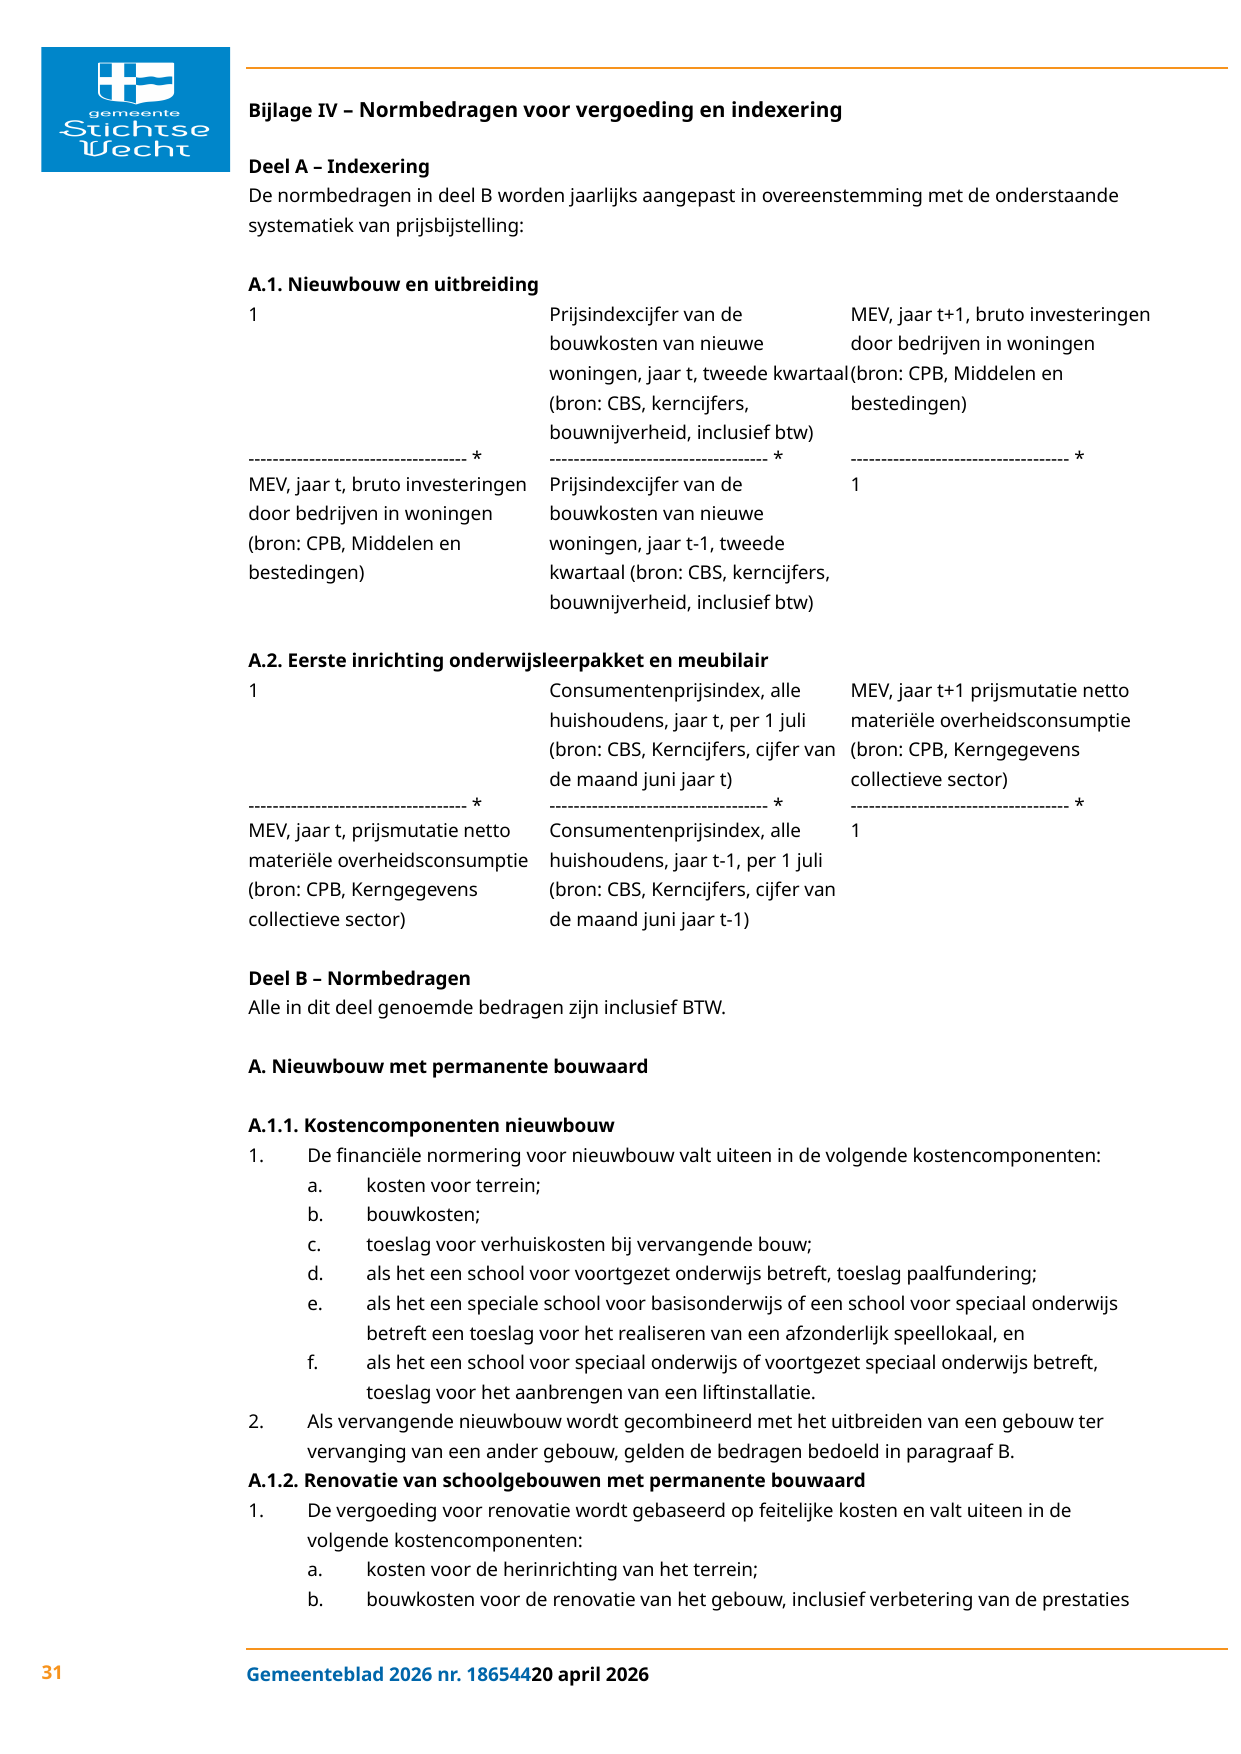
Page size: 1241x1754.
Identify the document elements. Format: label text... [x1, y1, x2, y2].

table_cell ------------------------------------ * [248, 445, 549, 471]
table_header Consumentenprijsindex, alle huishoudens, jaar t, per 1 juli (bron: CBS, Kerncijfers, cijfer van de maand juni jaar t) [549, 677, 850, 792]
picture [99, 63, 135, 101]
text Bijlage IV – Normbedragen voor vergoeding en indexering [248, 95, 1152, 123]
text Alle in dit deel genoemde bedragen zijn inclusief BTW. [248, 994, 1152, 1020]
text De normbedragen in deel B worden jaarlijks aangepast in overeenstemming met de onderstaande systematiek van prijsbijstelling: [248, 182, 1152, 238]
list De financiële normering voor nieuwbouw valt uiteen in de volgende kostencomponenten: [248, 1142, 1152, 1168]
table_cell MEV, jaar t, bruto investeringen door bedrijven in woningen (bron: CPB, Middelen en bestedingen) [248, 471, 549, 615]
table_cell 1 [850, 818, 1152, 932]
text A.1.2. Renovatie van schoolgebouwen met permanente bouwaard [248, 1468, 1152, 1493]
picture [137, 63, 174, 103]
table_cell ------------------------------------ * [850, 445, 1152, 471]
table_cell ------------------------------------ * [248, 792, 549, 817]
table_cell ------------------------------------ * [549, 445, 850, 471]
table_header 1 [248, 677, 549, 792]
text A.2. Eerste inrichting onderwijsleerpakket en meubilair [248, 648, 1152, 673]
list kosten voor de herinrichting van het terrein; [307, 1556, 1152, 1582]
list bouwkosten voor de renovatie van het gebouw, inclusief verbetering van de prestaties [307, 1586, 1152, 1612]
text Deel B – Normbedragen [248, 965, 1152, 991]
table_cell Prijsindexcijfer van de bouwkosten van nieuwe woningen, jaar t-1, tweede kwartaal (bron: CBS, kerncijfers, bouwnijverheid, inclusief btw) [549, 471, 850, 615]
list als het een speciale school voor basisonderwijs of een school voor speciaal onderwijs betreft een toeslag voor het realiseren van een afzonderlijk speellokaal, en [307, 1290, 1152, 1346]
table_cell 1 [850, 471, 1152, 615]
list bouwkosten; [307, 1201, 1152, 1227]
table_header MEV, jaar t+1, bruto investeringen door bedrijven in woningen (bron: CPB, Middelen en bestedingen) [850, 301, 1152, 445]
list kosten voor terrein; [307, 1172, 1152, 1198]
list Als vervangende nieuwbouw wordt gecombineerd met het uitbreiden van een gebouw ter vervanging van een ander gebouw, gelden de bedragen bedoeld in paragraaf B. [248, 1408, 1152, 1464]
table_header 1 [248, 301, 549, 445]
text A.1.1. Kostencomponenten nieuwbouw [248, 1113, 1152, 1138]
list als het een school voor voortgezet onderwijs betreft, toeslag paalfundering; [307, 1261, 1152, 1286]
list als het een school voor speciaal onderwijs of voortgezet speciaal onderwijs betreft, toeslag voor het aanbrengen van een liftinstallatie. [307, 1349, 1152, 1405]
text A.1. Nieuwbouw en uitbreiding [248, 271, 1152, 297]
table_cell MEV, jaar t, prijsmutatie netto materiële overheidsconsumptie (bron: CPB, Kerngegevens collectieve sector) [248, 818, 549, 932]
table_cell ------------------------------------ * [549, 792, 850, 817]
text A. Nieuwbouw met permanente bouwaard [248, 1053, 1152, 1079]
table_cell Consumentenprijsindex, alle huishoudens, jaar t-1, per 1 juli (bron: CBS, Kerncijfers, cijfer van de maand juni jaar t-1) [549, 818, 850, 932]
table_header Prijsindexcijfer van de bouwkosten van nieuwe woningen, jaar t, tweede kwartaal (bron: CBS, kerncijfers, bouwnijverheid, inclusief btw) [549, 301, 850, 445]
table_cell ------------------------------------ * [850, 792, 1152, 817]
table_header MEV, jaar t+1 prijsmutatie netto materiële overheidsconsumptie (bron: CPB, Kerngegevens collectieve sector) [850, 677, 1152, 792]
text Deel A – Indexering [248, 153, 1152, 179]
list toeslag voor verhuiskosten bij vervangende bouw; [307, 1231, 1152, 1257]
list De vergoeding voor renovatie wordt gebaseerd op feitelijke kosten en valt uiteen in de volgende kostencomponenten: [248, 1497, 1152, 1553]
